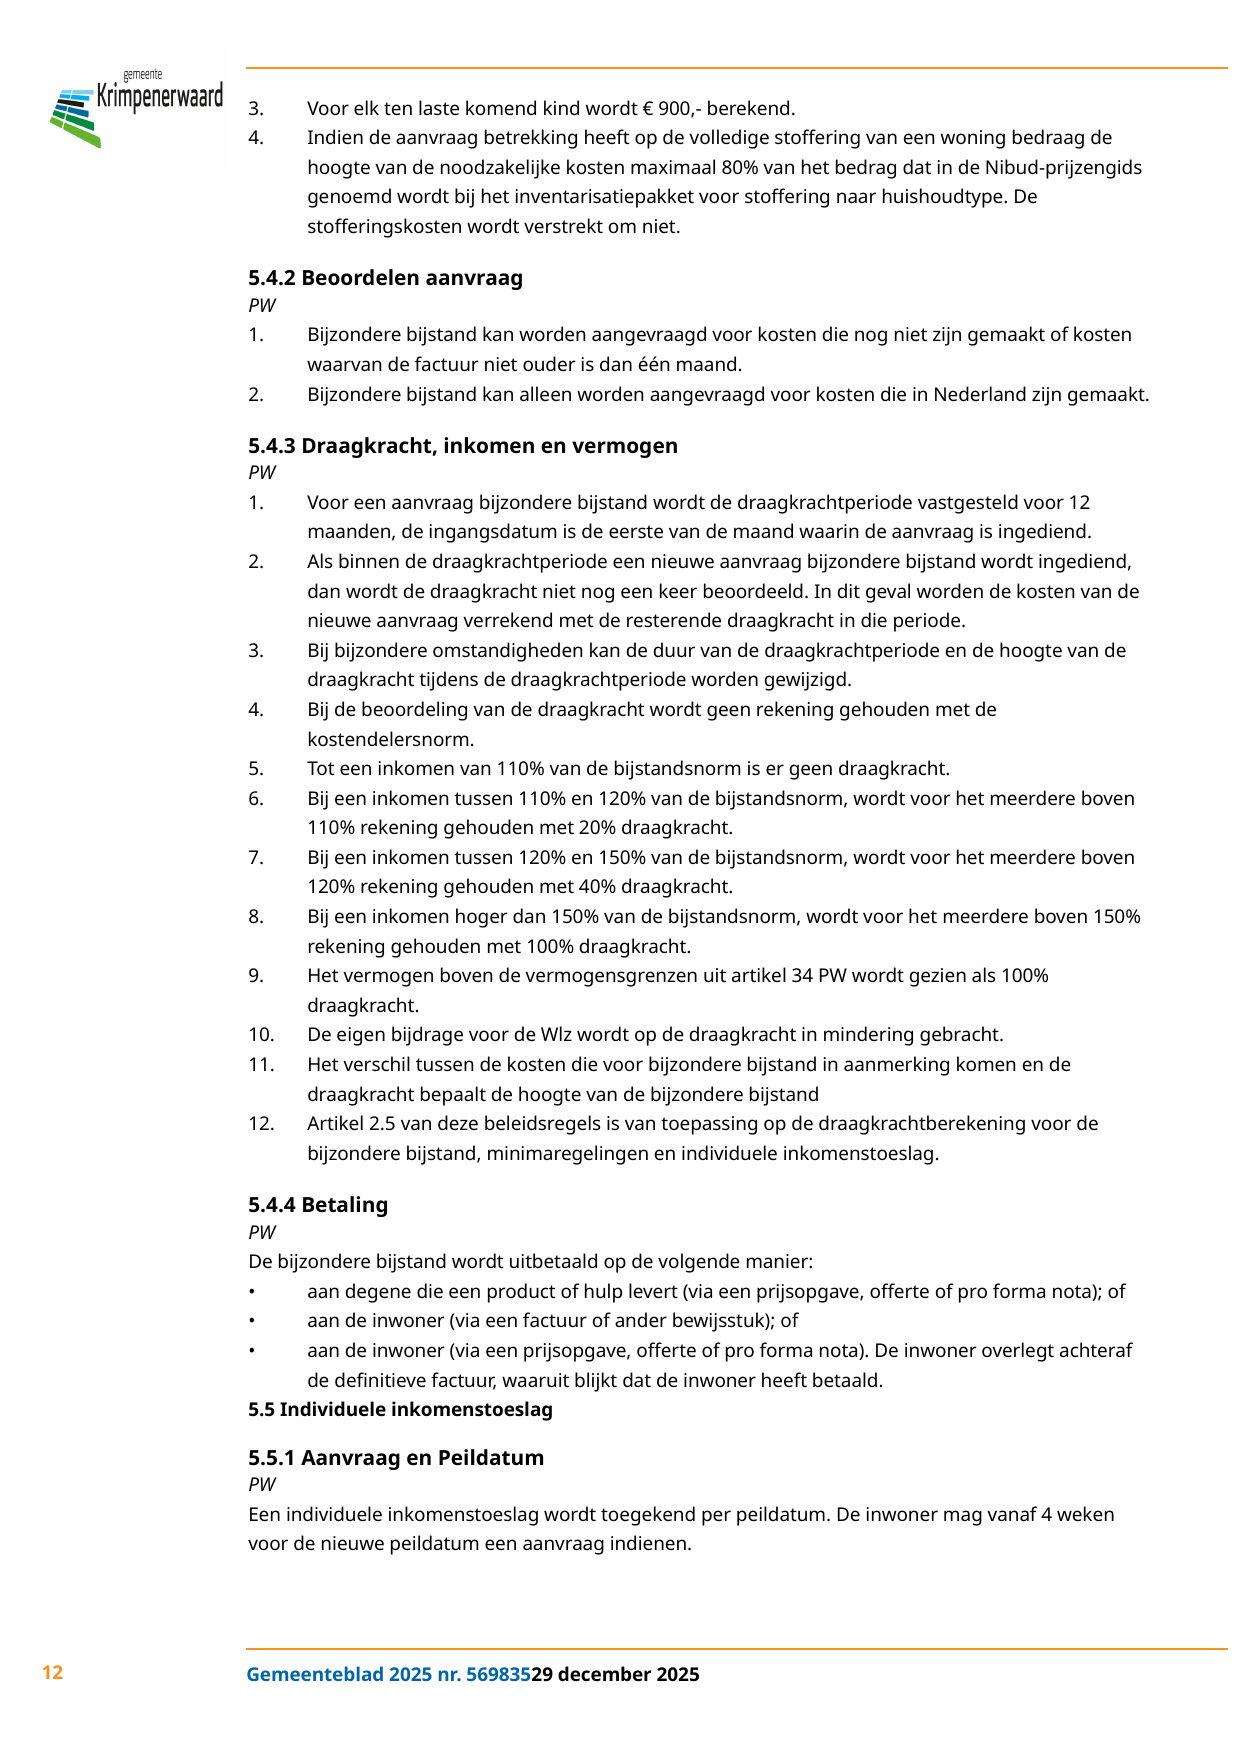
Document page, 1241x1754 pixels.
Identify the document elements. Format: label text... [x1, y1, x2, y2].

list aan de inwoner (via een prijsopgave, offerte of pro forma nota). De inwoner overlegt achteraf de definitieve factuur, waaruit blijkt dat de inwoner heeft betaald. [248, 1337, 1152, 1392]
list Het verschil tussen de kosten die voor bijzondere bijstand in aanmerking komen en de draagkracht bepaalt de hoogte van de bijzondere bijstand [248, 1051, 1152, 1107]
list Bij een inkomen tussen 120% en 150% van de bijstandsnorm, wordt voor het meerdere boven 120% rekening gehouden met 40% draagkracht. [248, 844, 1152, 899]
text PW [248, 459, 1152, 485]
list De eigen bijdrage voor de Wlz wordt op de draagkracht in mindering gebracht. [248, 1022, 1152, 1047]
list aan de inwoner (via een factuur of ander bewijsstuk); of [248, 1308, 1152, 1333]
list Als binnen de draagkrachtperiode een nieuwe aanvraag bijzondere bijstand wordt ingediend, dan wordt de draagkracht niet nog een keer beoordeeld. In dit geval worden de kosten van de nieuwe aanvraag verrekend met de resterende draagkracht in die periode. [248, 548, 1152, 633]
list Bijzondere bijstand kan alleen worden aangevraagd voor kosten die in Nederland zijn gemaakt. [248, 381, 1152, 406]
text PW [248, 1471, 1152, 1497]
list Het vermogen boven de vermogensgrenzen uit artikel 34 PW wordt gezien als 100% draagkracht. [248, 962, 1152, 1018]
list Bij een inkomen hoger dan 150% van de bijstandsnorm, wordt voor het meerdere boven 150% rekening gehouden met 100% draagkracht. [248, 903, 1152, 959]
text PW [248, 1219, 1152, 1244]
text PW [248, 292, 1152, 318]
list Bij een inkomen tussen 110% en 120% van de bijstandsnorm, wordt voor het meerdere boven 110% rekening gehouden met 20% draagkracht. [248, 785, 1152, 840]
list Bij de beoordeling van de draagkracht wordt geen rekening gehouden met de kostendelersnorm. [248, 696, 1152, 752]
text 5.4.3 Draagkracht, inkomen en vermogen [248, 431, 1152, 459]
list Indien de aanvraag betrekking heeft op de volledige stoffering van een woning bedraag de hoogte van de noodzakelijke kosten maximaal 80% van het bedrag dat in de Nibud-prijzengids genoemd wordt bij het inventarisatiepakket voor stoffering naar huishoudtype. De stofferingskosten wordt verstrekt om niet. [248, 124, 1152, 239]
text 5.5 Individuele inkomenstoeslag [248, 1396, 1152, 1422]
list Bij bijzondere omstandigheden kan de duur van de draagkrachtperiode en de hoogte van de draagkracht tijdens de draagkrachtperiode worden gewijzigd. [248, 637, 1152, 692]
list aan degene die een product of hulp levert (via een prijsopgave, offerte of pro forma nota); of [248, 1278, 1152, 1304]
text 5.4.4 Betaling [248, 1190, 1152, 1219]
list Bijzondere bijstand kan worden aangevraagd voor kosten die nog niet zijn gemaakt of kosten waarvan de factuur niet ouder is dan één maand. [248, 322, 1152, 377]
picture [41, 47, 231, 172]
list Tot een inkomen van 110% van de bijstandsnorm is er geen draagkracht. [248, 755, 1152, 781]
text 5.5.1 Aanvraag en Peildatum [248, 1443, 1152, 1471]
list Voor een aanvraag bijzondere bijstand wordt de draagkrachtperiode vastgesteld voor 12 maanden, de ingangsdatum is de eerste van de maand waarin de aanvraag is ingediend. [248, 489, 1152, 544]
list Voor elk ten laste komend kind wordt € 900,- berekend. [248, 95, 1152, 121]
list Artikel 2.5 van deze beleidsregels is van toepassing op de draagkrachtberekening voor de bijzondere bijstand, minimaregelingen en individuele inkomenstoeslag. [248, 1110, 1152, 1166]
text De bijzondere bijstand wordt uitbetaald op de volgende manier: [248, 1248, 1152, 1274]
text Een individuele inkomenstoeslag wordt toegekend per peildatum. De inwoner mag vanaf 4 weken voor de nieuwe peildatum een aanvraag indienen. [248, 1501, 1152, 1556]
text 5.4.2 Beoordelen aanvraag [248, 263, 1152, 292]
